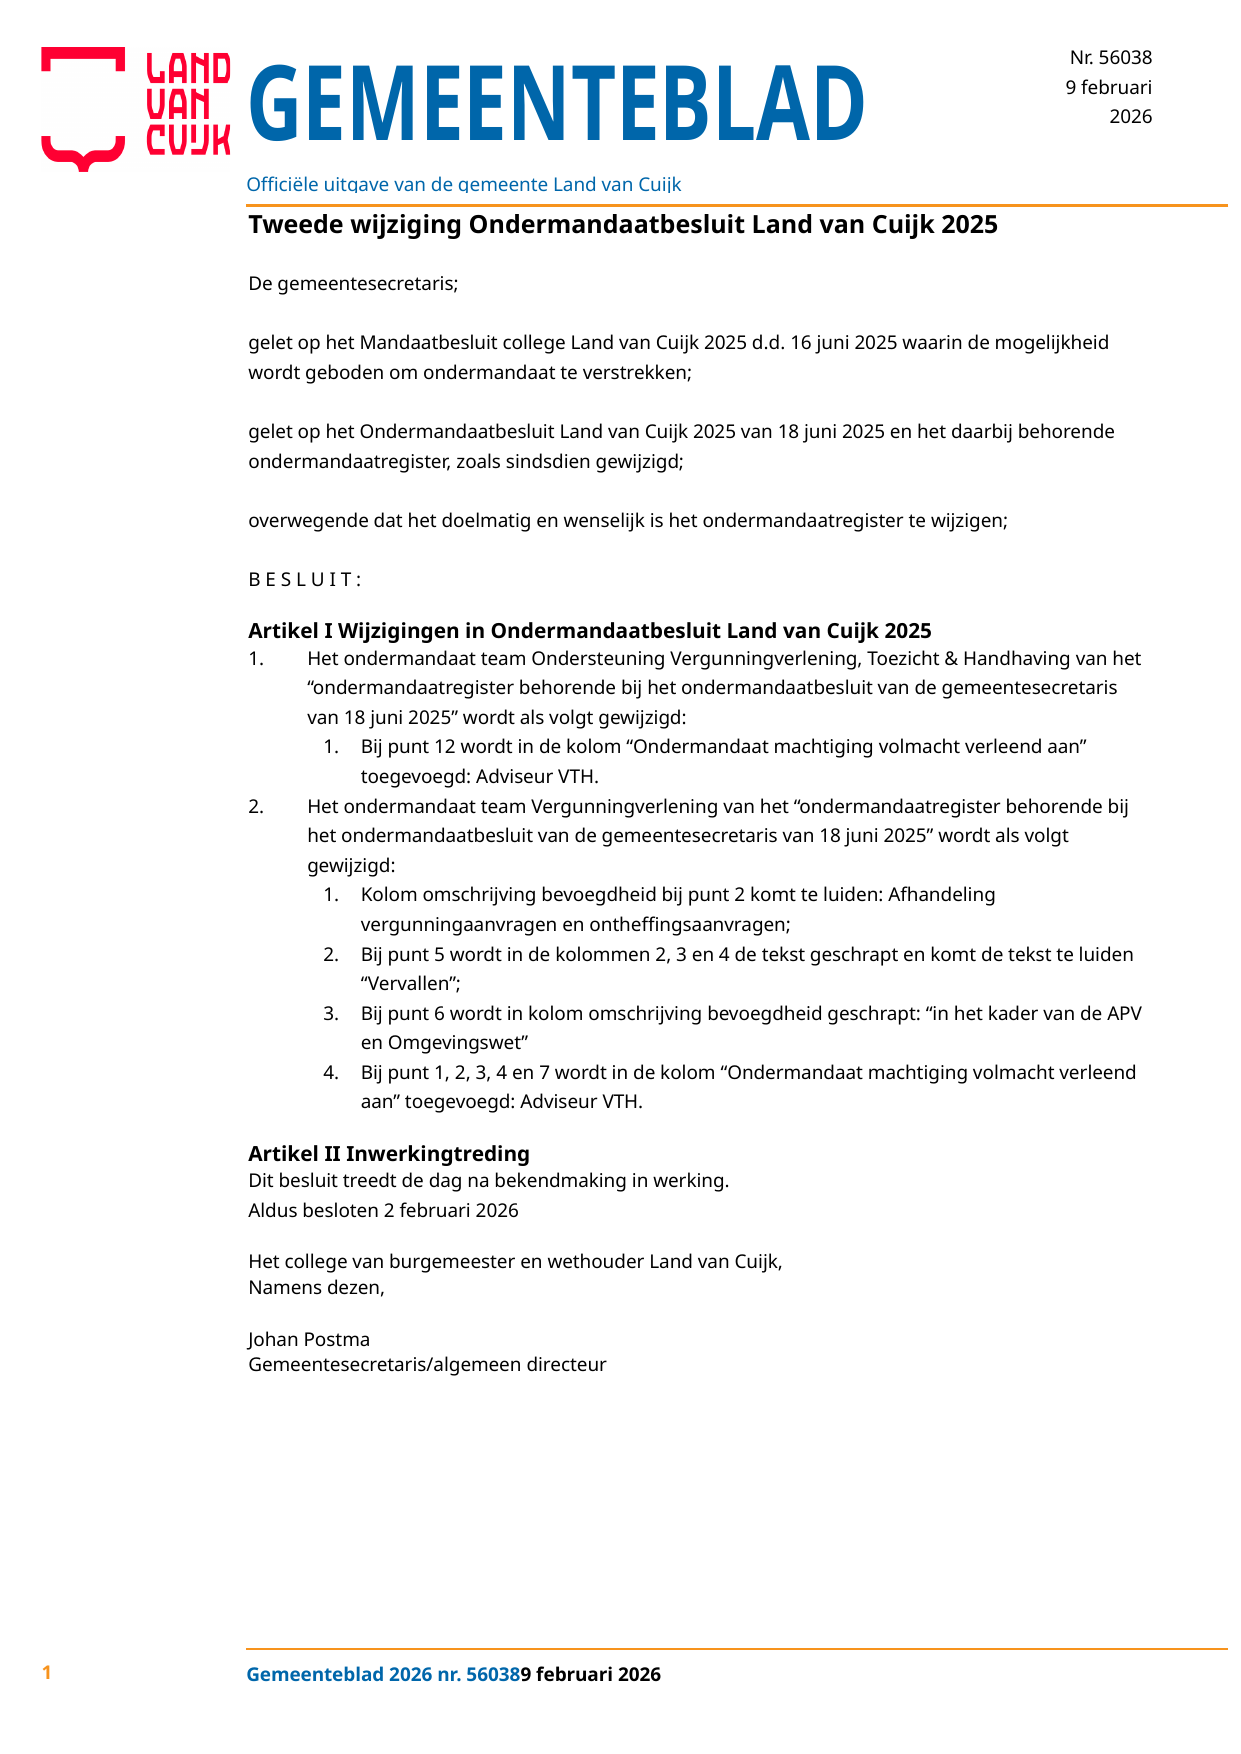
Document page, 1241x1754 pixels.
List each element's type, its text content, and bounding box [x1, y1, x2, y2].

text B E S L U I T : [248, 566, 1152, 592]
text overwegende dat het doelmatig en wenselijk is het ondermandaatregister te wijzigen; [248, 507, 1152, 533]
text Namens dezen, [248, 1274, 1152, 1300]
list Bij punt 1, 2, 3, 4 en 7 wordt in de kolom “Ondermandaat machtiging volmacht verleend aan” toegevoegd: Adviseur VTH. [323, 1059, 1152, 1114]
list Het ondermandaat team Ondersteuning Vergunningverlening, Toezicht & Handhaving van het “ondermandaatregister behorende bij het ondermandaatbesluit van de gemeentesecretaris van 18 juni 2025” wordt als volgt gewijzigd: [248, 645, 1152, 730]
text Gemeentesecretaris/algemeen directeur [248, 1352, 1152, 1377]
list Bij punt 6 wordt in kolom omschrijving bevoegdheid geschrapt: “in het kader van de APV en Omgevingswet” [323, 1000, 1152, 1055]
text Tweede wijziging Ondermandaatbesluit Land van Cuijk 2025 [248, 207, 1152, 241]
list Kolom omschrijving bevoegdheid bij punt 2 komt te luiden: Afhandeling vergunningaanvragen en ontheffingsaanvragen; [323, 882, 1152, 937]
list Bij punt 5 wordt in de kolommen 2, 3 en 4 de tekst geschrapt en komt de tekst te luiden “Vervallen”; [323, 941, 1152, 996]
text Johan Postma [248, 1326, 1152, 1352]
text Artikel II Inwerkingtreding [248, 1139, 1152, 1168]
text Het college van burgemeester en wethouder Land van Cuijk, [248, 1249, 1152, 1274]
text gelet op het Mandaatbesluit college Land van Cuijk 2025 d.d. 16 juni 2025 waarin de mogelijkheid wordt geboden om ondermandaat te verstrekken; [248, 329, 1152, 385]
text Dit besluit treedt de dag na bekendmaking in werking. [248, 1168, 1152, 1193]
text gelet op het Ondermandaatbesluit Land van Cuijk 2025 van 18 juni 2025 en het daarbij behorende ondermandaatregister, zoals sindsdien gewijzigd; [248, 418, 1152, 473]
text Aldus besloten 2 februari 2026 [248, 1197, 1152, 1223]
text De gemeentesecretaris; [248, 270, 1152, 296]
picture [41, 47, 231, 172]
list Het ondermandaat team Vergunningverlening van het “ondermandaatregister behorende bij het ondermandaatbesluit van de gemeentesecretaris van 18 juni 2025” wordt als volgt gewijzigd: [248, 793, 1152, 878]
list Bij punt 12 wordt in de kolom “Ondermandaat machtiging volmacht verleend aan” toegevoegd: Adviseur VTH. [323, 734, 1152, 789]
text Artikel I Wijzigingen in Ondermandaatbesluit Land van Cuijk 2025 [248, 617, 1152, 645]
